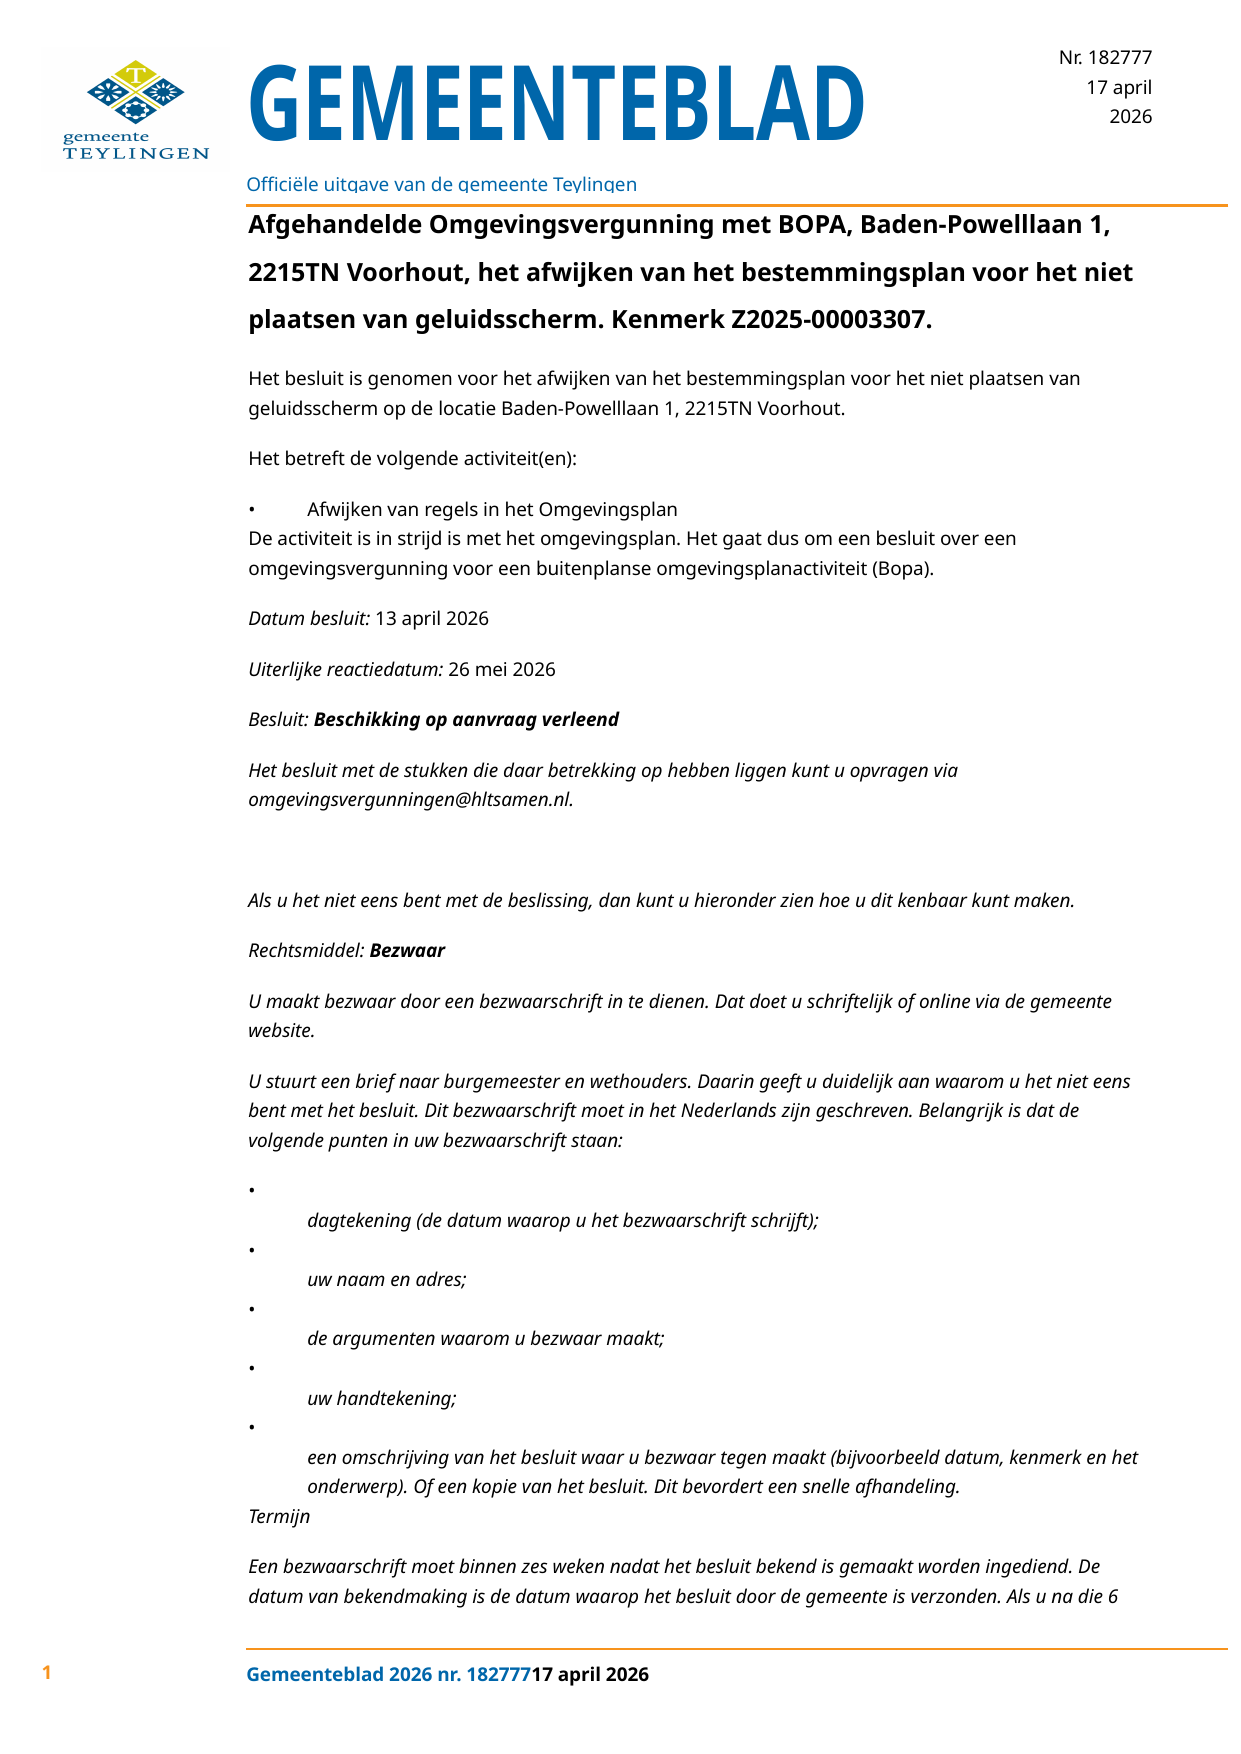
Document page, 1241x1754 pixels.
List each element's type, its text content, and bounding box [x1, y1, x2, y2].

text Het besluit met de stukken die daar betrekking op hebben liggen kunt u opvragen via omgevingsvergunningen@hltsamen.nl. [248, 757, 1152, 812]
text Termijn [248, 1503, 1152, 1529]
text U maakt bezwaar door een bezwaarschrift in te dienen. Dat doet u schriftelijk of online via de gemeente website. [248, 988, 1152, 1043]
picture [41, 47, 231, 172]
text Afgehandelde Omgevingsvergunning met BOPA, Baden-Powelllaan 1, 2215TN Voorhout, het afwijken van het bestemmingsplan voor het niet plaatsen van geluidsscherm. Kenmerk Z2025-00003307. [248, 207, 1152, 336]
list de argumenten waarom u bezwaar maakt; [248, 1326, 1152, 1351]
list Afwijken van regels in het Omgevingsplan [248, 496, 1152, 522]
list uw handtekening; [248, 1385, 1152, 1410]
text Rechtsmiddel: Bezwaar [248, 938, 1152, 963]
list een omschrijving van het besluit waar u bezwaar tegen maakt (bijvoorbeeld datum, kenmerk en het onderwerp). Of een kopie van het besluit. Dit bevordert een snelle afhandeling. [248, 1444, 1152, 1499]
text Uiterlijke reactiedatum: 26 mei 2026 [248, 656, 1152, 682]
text Het besluit is genomen voor het afwijken van het bestemmingsplan voor het niet plaatsen van geluidsscherm op de locatie Baden-Powelllaan 1, 2215TN Voorhout. [248, 366, 1152, 421]
text Als u het niet eens bent met de beslissing, dan kunt u hieronder zien hoe u dit kenbaar kunt maken. [248, 887, 1152, 913]
text De activiteit is in strijd is met het omgevingsplan. Het gaat dus om een besluit over een omgevingsvergunning voor een buitenplanse omgevingsplanactiviteit (Bopa). [248, 526, 1152, 581]
text Besluit: Beschikking op aanvraag verleend [248, 706, 1152, 732]
list dagtekening (de datum waarop u het bezwaarschrift schrijft); [248, 1207, 1152, 1233]
text Het betreft de volgende activiteit(en): [248, 446, 1152, 471]
list uw naam en adres; [248, 1266, 1152, 1292]
text Een bezwaarschrift moet binnen zes weken nadat het besluit bekend is gemaakt worden ingediend. De datum van bekendmaking is de datum waarop het besluit door de gemeente is verzonden. Als u na die 6 [248, 1553, 1152, 1609]
text Datum besluit: 13 april 2026 [248, 606, 1152, 631]
text U stuurt een brief naar burgemeester en wethouders. Daarin geeft u duidelijk aan waarom u het niet eens bent met het besluit. Dit bezwaarschrift moet in het Nederlands zijn geschreven. Belangrijk is dat de volgende punten in uw bezwaarschrift staan: [248, 1068, 1152, 1153]
